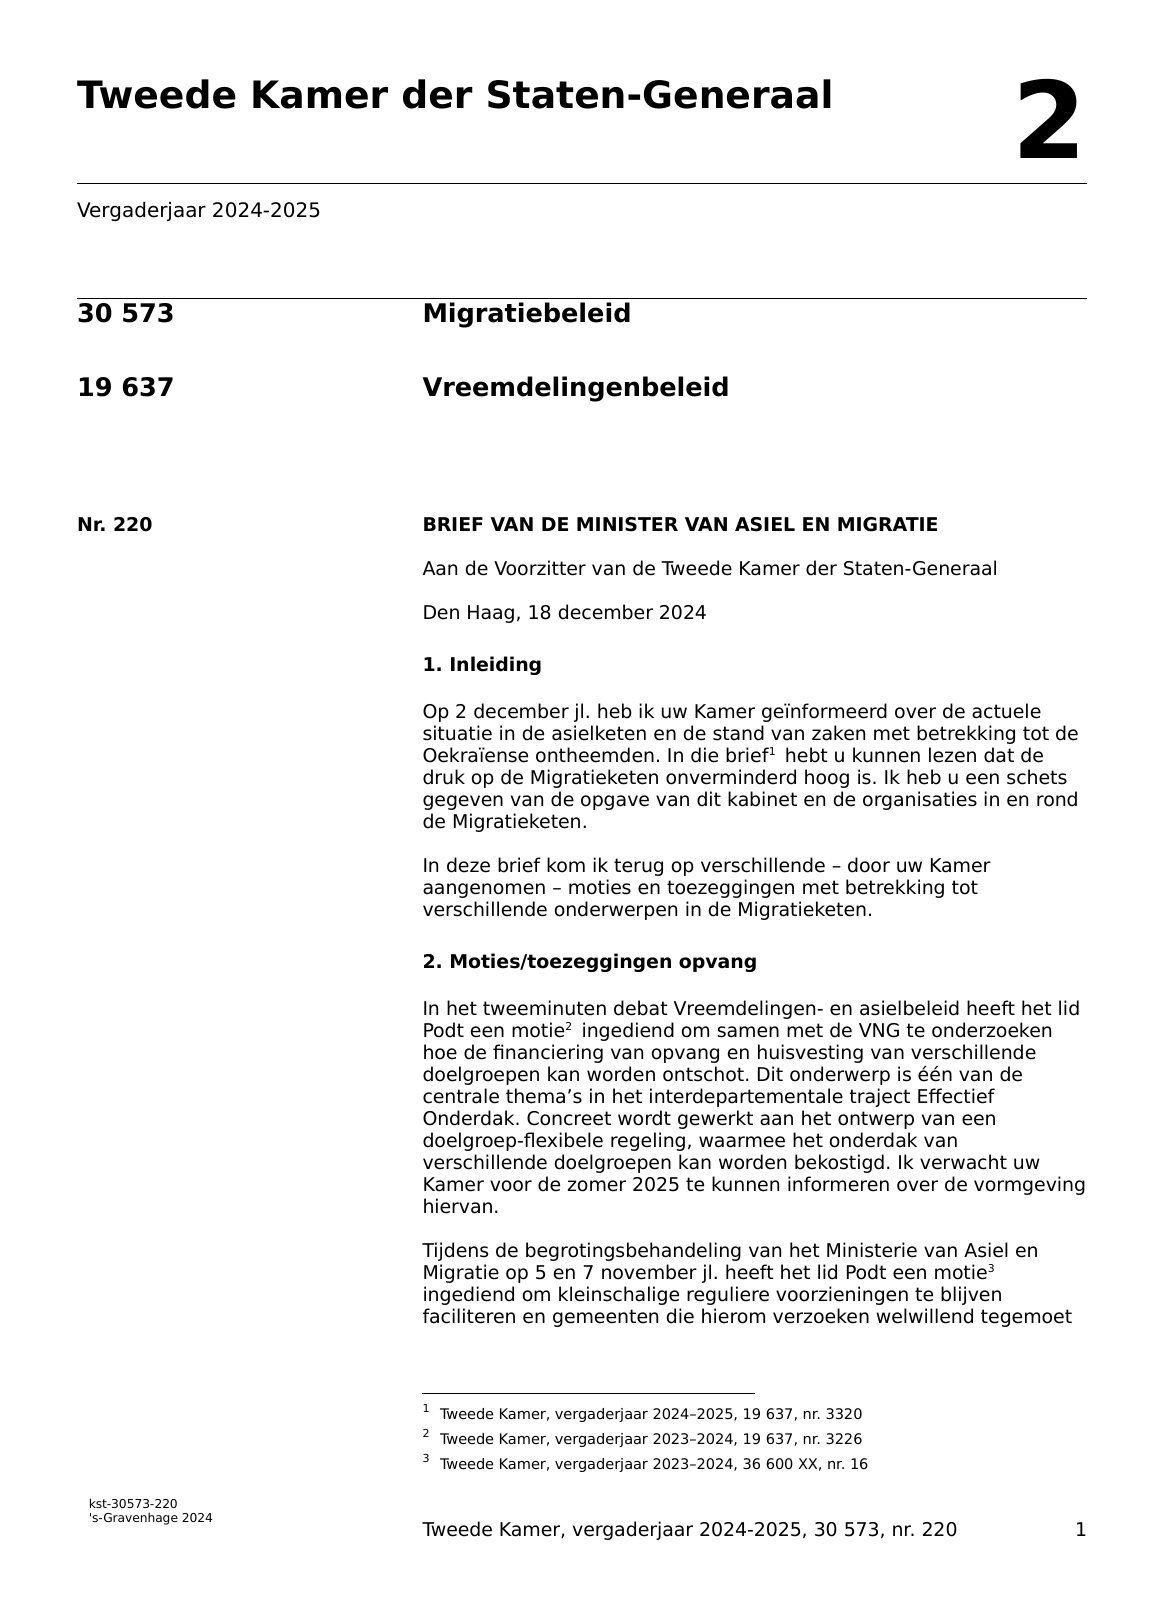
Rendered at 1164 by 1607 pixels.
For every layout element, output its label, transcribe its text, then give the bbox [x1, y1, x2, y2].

text Tweede Kamer, vergaderjaar 2023–2024, 19 637, nr. 3226 [422, 1427, 1087, 1449]
text kst-30573-220 [88, 1497, 323, 1511]
table_header 2 [886, 59, 1087, 183]
text Tweede Kamer, vergaderjaar 2024–2025, 19 637, nr. 3320 [422, 1402, 1087, 1424]
subtitle 1. Inleiding [422, 654, 1087, 676]
table_cell Vergaderjaar 2024-2025 [77, 184, 1087, 298]
subtitle 2. Moties/toezeggingen opvang [422, 951, 1087, 973]
text Aan de Voorzitter van de Tweede Kamer der Staten-Generaal [422, 558, 1087, 580]
text Tweede Kamer, vergaderjaar 2023–2024, 36 600 XX, nr. 16 [422, 1452, 1087, 1474]
text In het tweeminuten debat Vreemdelingen- en asielbeleid heeft het lid Podt een motie ingediend om samen met de VNG te onderzoeken hoe de financiering van opvang en huisvesting van verschillende doelgroepen kan worden ontschot. Dit onderwerp is één van de centrale thema’s in het interdepartementale traject Effectief Onderdak. Concreet wordt gewerkt aan het ontwerp van een doelgroep-flexibele regeling, waarmee het onderdak van verschillende doelgroepen kan worden bekostigd. Ik verwacht uw Kamer voor de zomer 2025 te kunnen informeren over de vormgeving hiervan. [422, 998, 1087, 1218]
subtitle Nr. 220 BRIEF VAN DE MINISTER VAN ASIEL EN MIGRATIE [77, 514, 1087, 536]
subtitle 30 573 Migratiebeleid [77, 299, 1087, 329]
text In deze brief kom ik terug op verschillende – door uw Kamer aangenomen – moties en toezeggingen met betrekking tot verschillende onderwerpen in de Migratieketen. [422, 855, 1087, 921]
subtitle 19 637 Vreemdelingenbeleid [77, 373, 1087, 403]
table_header Tweede Kamer der Staten-Generaal [77, 59, 886, 183]
text Tijdens de begrotingsbehandeling van het Ministerie van Asiel en Migratie op 5 en 7 november jl. heeft het lid Podt een motie ingediend om kleinschalige reguliere voorzieningen te blijven faciliteren en gemeenten die hierom verzoeken welwillend tegemoet [422, 1240, 1087, 1328]
text Den Haag, 18 december 2024 [422, 602, 1087, 624]
text 's-Gravenhage 2024 [88, 1511, 323, 1525]
text Op 2 december jl. heb ik uw Kamer geïnformeerd over de actuele situatie in de asielketen en de stand van zaken met betrekking tot de Oekraïense ontheemden. In die brief hebt u kunnen lezen dat de druk op de Migratieketen onverminderd hoog is. Ik heb u een schets gegeven van de opgave van dit kabinet en de organisaties in en rond de Migratieketen. [422, 701, 1087, 833]
